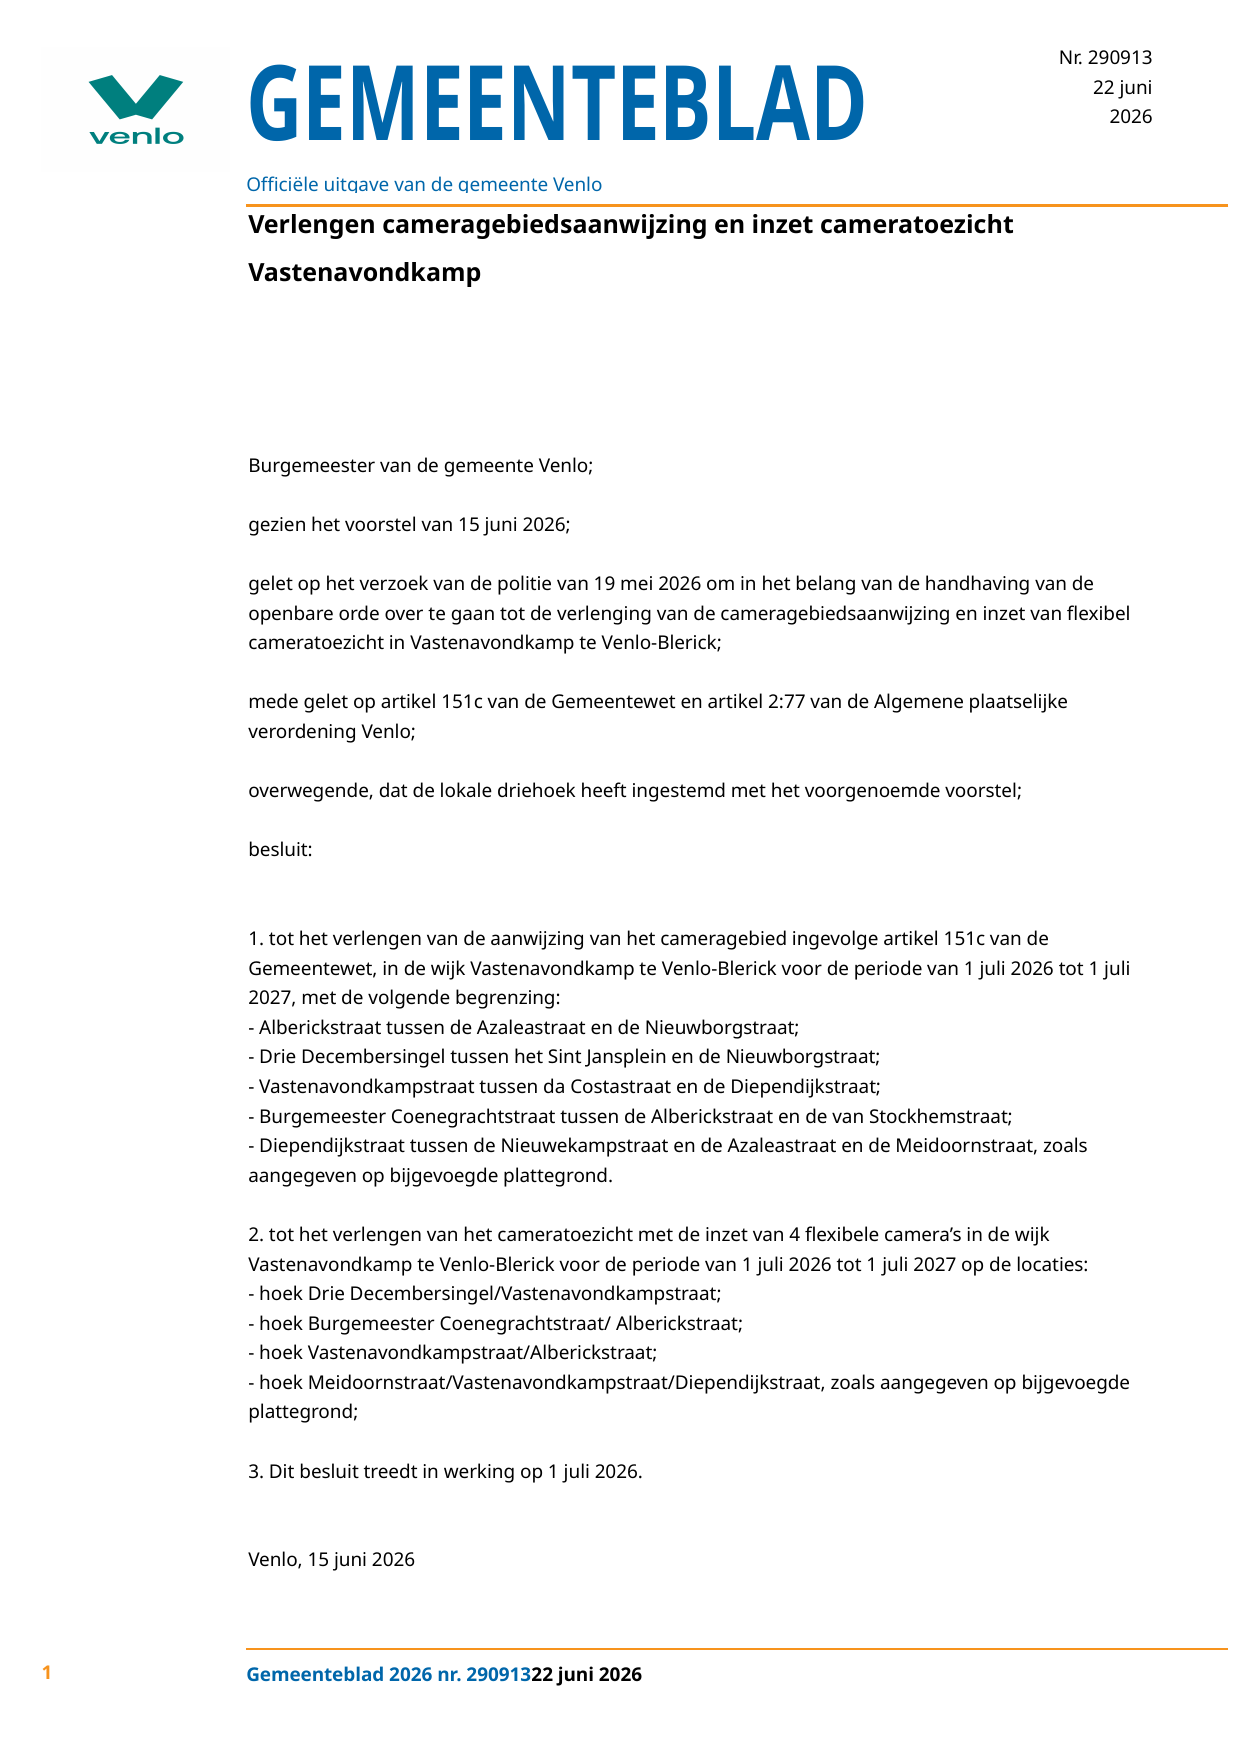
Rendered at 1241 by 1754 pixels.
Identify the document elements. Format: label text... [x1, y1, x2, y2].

text overwegende, dat de lokale driehoek heeft ingestemd met het voorgenoemde voorstel; [248, 777, 1152, 803]
text - hoek Vastenavondkampstraat/Alberickstraat; [248, 1339, 1152, 1365]
text 3. Dit besluit treedt in werking op 1 juli 2026. [248, 1458, 1152, 1484]
text - Diependijkstraat tussen de Nieuwekampstraat en de Azaleastraat en de Meidoornstraat, zoals aangegeven op bijgevoegde plattegrond. [248, 1132, 1152, 1188]
text - hoek Burgemeester Coenegrachtstraat/ Alberickstraat; [248, 1310, 1152, 1336]
text 1. tot het verlengen van de aanwijzing van het cameragebied ingevolge artikel 151c van de Gemeentewet, in de wijk Vastenavondkamp te Venlo-Blerick voor de periode van 1 juli 2026 tot 1 juli 2027, met de volgende begrenzing: [248, 925, 1152, 1010]
text Burgemeester van de gemeente Venlo; [248, 452, 1152, 478]
text - hoek Meidoornstraat/Vastenavondkampstraat/Diependijkstraat, zoals aangegeven op bijgevoegde plattegrond; [248, 1369, 1152, 1424]
text gezien het voorstel van 15 juni 2026; [248, 511, 1152, 537]
text - hoek Drie Decembersingel/Vastenavondkampstraat; [248, 1280, 1152, 1306]
text - Burgemeester Coenegrachtstraat tussen de Alberickstraat en de van Stockhemstraat; [248, 1103, 1152, 1129]
text Venlo, 15 juni 2026 [248, 1547, 1152, 1572]
text gelet op het verzoek van de politie van 19 mei 2026 om in het belang van de handhaving van de openbare orde over te gaan tot de verlenging van de cameragebiedsaanwijzing en inzet van flexibel cameratoezicht in Vastenavondkamp te Venlo-Blerick; [248, 570, 1152, 655]
text 2. tot het verlengen van het cameratoezicht met de inzet van 4 flexibele camera’s in de wijk Vastenavondkamp te Venlo-Blerick voor de periode van 1 juli 2026 tot 1 juli 2027 op de locaties: [248, 1221, 1152, 1277]
text - Alberickstraat tussen de Azaleastraat en de Nieuwborgstraat; [248, 1014, 1152, 1040]
text besluit: [248, 837, 1152, 862]
picture [41, 47, 231, 172]
text - Vastenavondkampstraat tussen da Costastraat en de Diependijkstraat; [248, 1073, 1152, 1099]
text - Drie Decembersingel tussen het Sint Jansplein en de Nieuwborgstraat; [248, 1044, 1152, 1069]
text mede gelet op artikel 151c van de Gemeentewet en artikel 2:77 van de Algemene plaatselijke verordening Venlo; [248, 689, 1152, 744]
text Verlengen cameragebiedsaanwijzing en inzet cameratoezicht Vastenavondkamp [248, 207, 1152, 288]
